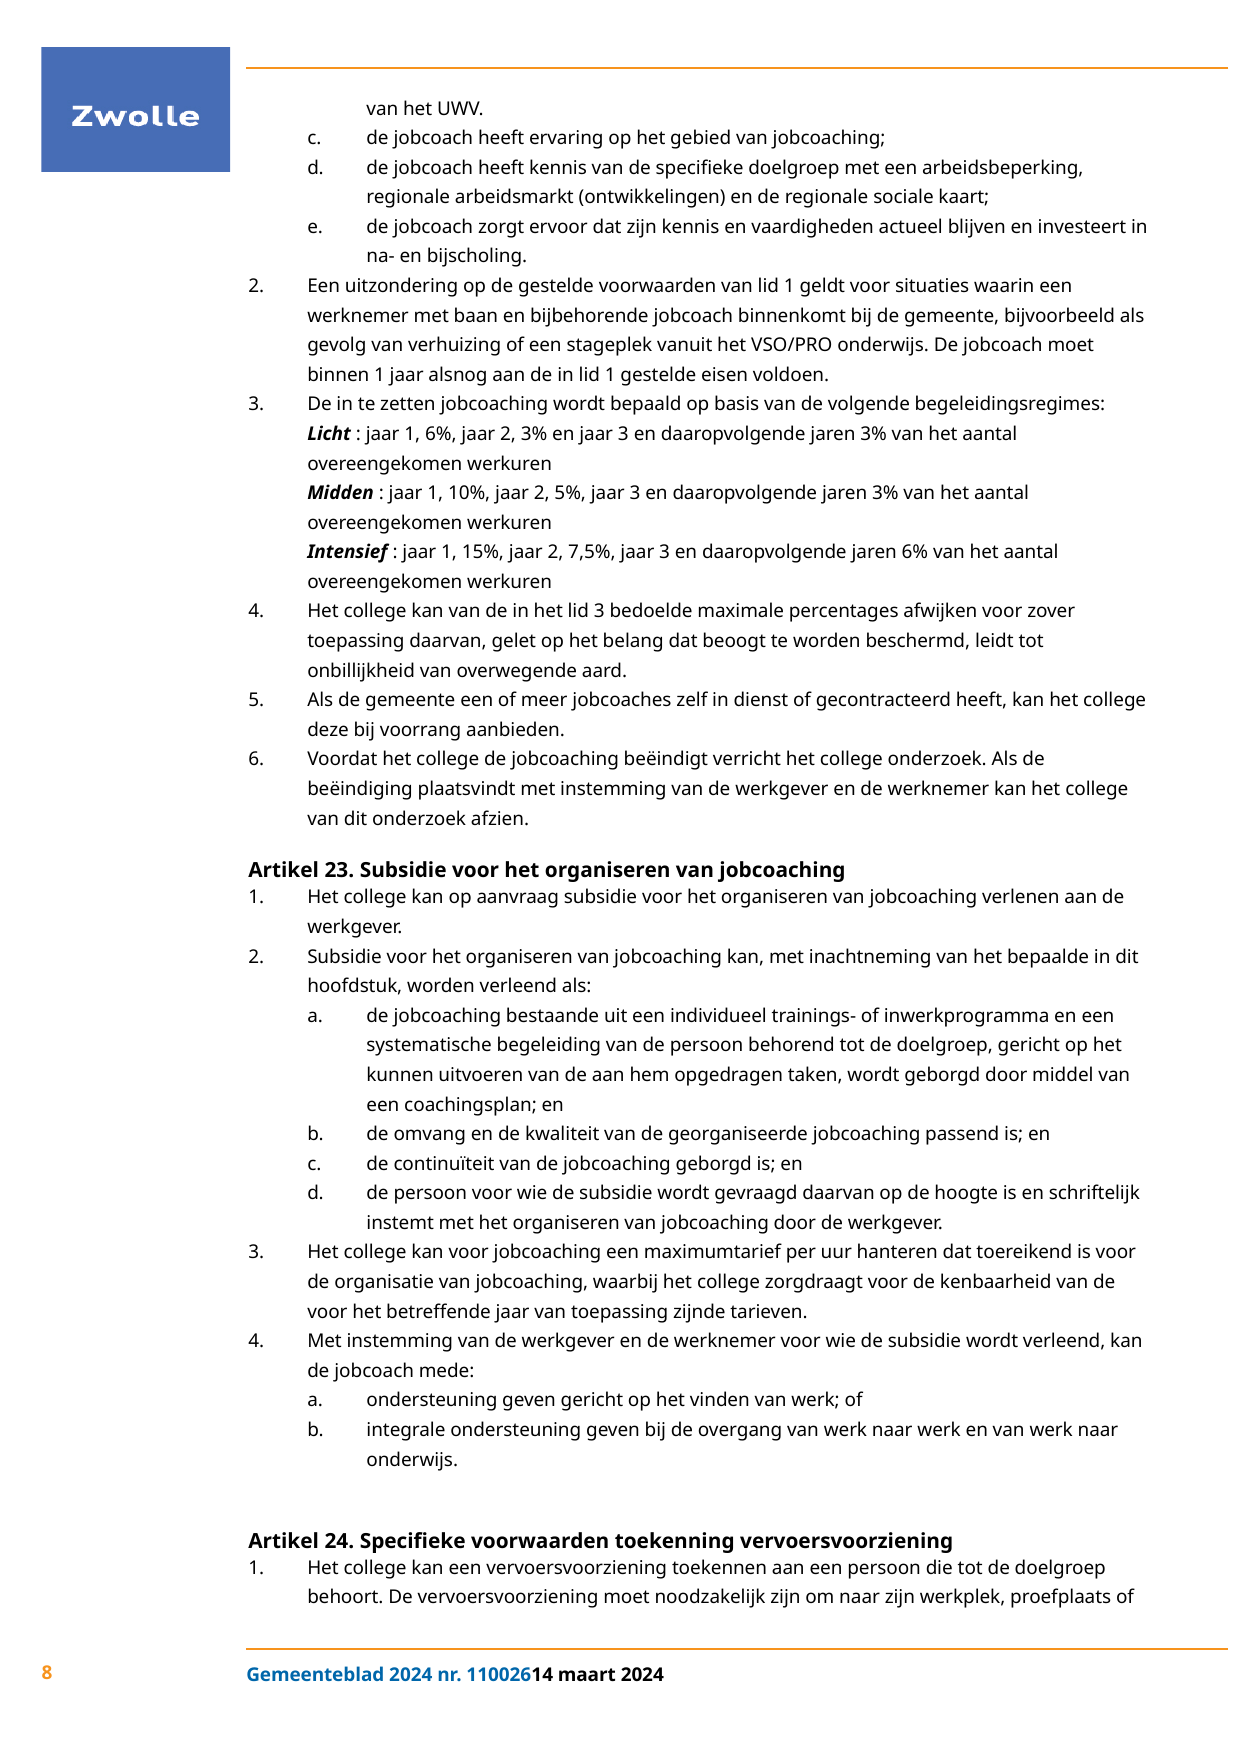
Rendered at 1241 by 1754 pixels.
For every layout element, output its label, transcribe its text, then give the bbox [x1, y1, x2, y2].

list Het college kan een vervoersvoorziening toekennen aan een persoon die tot de doelgroep behoort. De vervoersvoorziening moet noodzakelijk zijn om naar zijn werkplek, proefplaats of [248, 1554, 1152, 1609]
list De in te zetten jobcoaching wordt bepaald op basis van de volgende begeleidingsregimes: [248, 391, 1152, 416]
list Het college kan voor jobcoaching een maximumtarief per uur hanteren dat toereikend is voor de organisatie van jobcoaching, waarbij het college zorgdraagt voor de kenbaarheid van de voor het betreffende jaar van toepassing zijnde tarieven. [248, 1239, 1152, 1323]
list Met instemming van de werkgever en de werknemer voor wie de subsidie wordt verleend, kan de jobcoach mede: [248, 1327, 1152, 1383]
list Het college kan van de in het lid 3 bedoelde maximale percentages afwijken voor zover toepassing daarvan, gelet op het belang dat beoogt te worden beschermd, leidt tot onbillijkheid van overwegende aard. [248, 598, 1152, 683]
list Het college kan op aanvraag subsidie voor het organiseren van jobcoaching verlenen aan de werkgever. [248, 884, 1152, 939]
list Midden : jaar 1, 10%, jaar 2, 5%, jaar 3 en daaropvolgende jaren 3% van het aantal overeengekomen werkuren [248, 479, 1152, 535]
list Subsidie voor het organiseren van jobcoaching kan, met inachtneming van het bepaalde in dit hoofdstuk, worden verleend als: [248, 943, 1152, 998]
list van het UWV. [307, 95, 1152, 121]
list Als de gemeente een of meer jobcoaches zelf in dienst of gecontracteerd heeft, kan het college deze bij voorrang aanbieden. [248, 686, 1152, 742]
list Voordat het college de jobcoaching beëindigt verricht het college onderzoek. Als de beëindiging plaatsvindt met instemming van de werkgever en de werknemer kan het college van dit onderzoek afzien. [248, 746, 1152, 831]
picture [41, 47, 231, 172]
list de omvang en de kwaliteit van de georganiseerde jobcoaching passend is; en [307, 1120, 1152, 1146]
list Een uitzondering op de gestelde voorwaarden van lid 1 geldt voor situaties waarin een werknemer met baan en bijbehorende jobcoach binnenkomt bij de gemeente, bijvoorbeeld als gevolg van verhuizing of een stageplek vanuit het VSO/PRO onderwijs. De jobcoach moet binnen 1 jaar alsnog aan de in lid 1 gestelde eisen voldoen. [248, 272, 1152, 387]
text Artikel 23. Subsidie voor het organiseren van jobcoaching [248, 855, 1152, 884]
list integrale ondersteuning geven bij de overgang van werk naar werk en van werk naar onderwijs. [307, 1416, 1152, 1471]
list de jobcoaching bestaande uit een individueel trainings- of inwerkprogramma en een systematische begeleiding van de persoon behorend tot de doelgroep, gericht op het kunnen uitvoeren van de aan hem opgedragen taken, wordt geborgd door middel van een coachingsplan; en [307, 1002, 1152, 1116]
list de jobcoach zorgt ervoor dat zijn kennis en vaardigheden actueel blijven en investeert in na- en bijscholing. [307, 213, 1152, 268]
list ondersteuning geven gericht op het vinden van werk; of [307, 1387, 1152, 1412]
list de persoon voor wie de subsidie wordt gevraagd daarvan op de hoogte is en schriftelijk instemt met het organiseren van jobcoaching door de werkgever. [307, 1179, 1152, 1235]
text Artikel 24. Specifieke voorwaarden toekenning vervoersvoorziening [248, 1526, 1152, 1554]
list de jobcoach heeft kennis van de specifieke doelgroep met een arbeidsbeperking, regionale arbeidsmarkt (ontwikkelingen) en de regionale sociale kaart; [307, 154, 1152, 209]
list overeengekomen werkuren [248, 450, 1152, 476]
list Licht : jaar 1, 6%, jaar 2, 3% en jaar 3 en daaropvolgende jaren 3% van het aantal [248, 420, 1152, 446]
list Intensief : jaar 1, 15%, jaar 2, 7,5%, jaar 3 en daaropvolgende jaren 6% van het aantal overeengekomen werkuren [248, 538, 1152, 594]
list de jobcoach heeft ervaring op het gebied van jobcoaching; [307, 124, 1152, 150]
list de continuïteit van de jobcoaching geborgd is; en [307, 1150, 1152, 1176]
